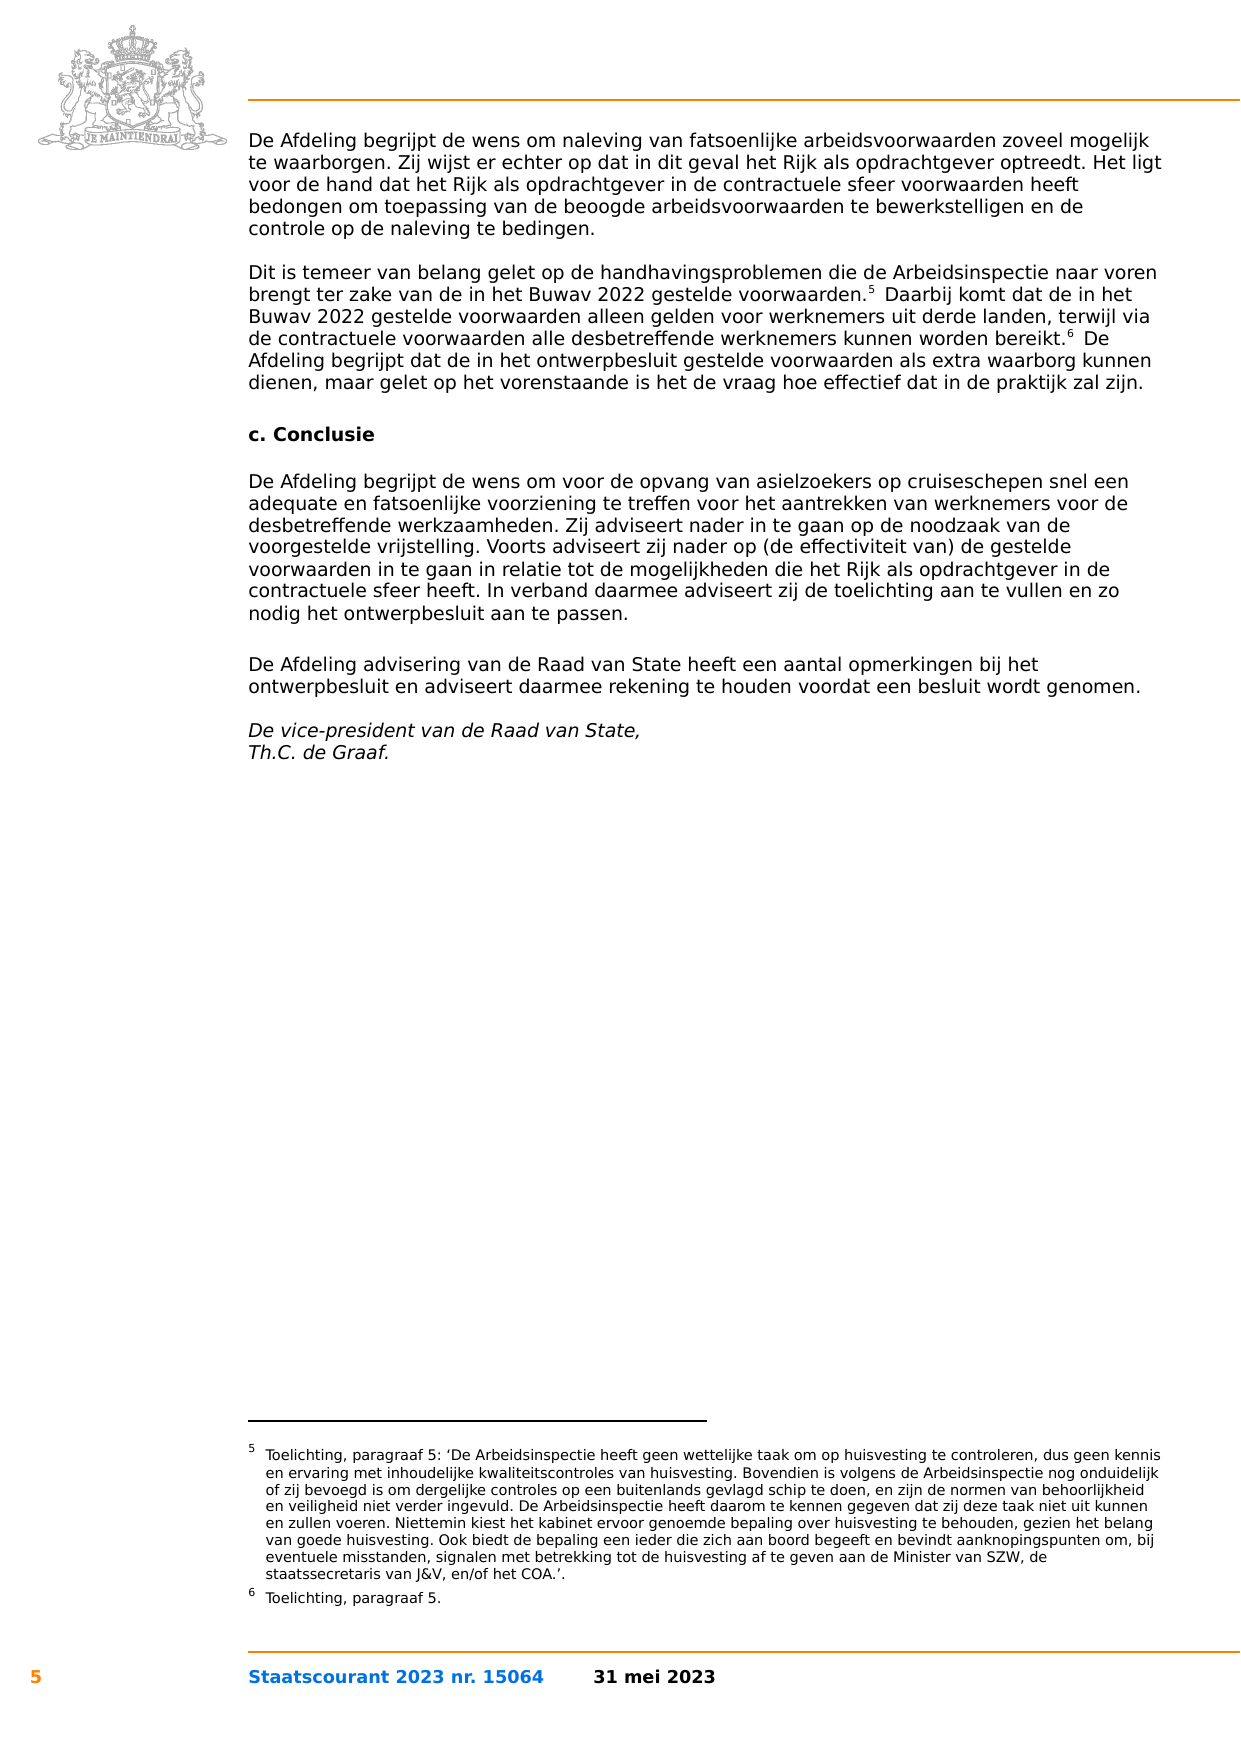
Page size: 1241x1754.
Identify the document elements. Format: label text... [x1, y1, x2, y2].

text De vice-president van de Raad van State, Th.C. de Graaf. [248, 720, 1163, 764]
subtitle c. Conclusie [248, 423, 1163, 446]
text Toelichting, paragraaf 5. [248, 1586, 1163, 1608]
text Dit is temeer van belang gelet op de handhavingsproblemen die de Arbeidsinspectie naar voren brengt ter zake van de in het Buwav 2022 gestelde voorwaarden. Daarbij komt dat de in het Buwav 2022 gestelde voorwaarden alleen gelden voor werknemers uit derde landen, terwijl via de contractuele voorwaarden alle desbetreffende werknemers kunnen worden bereikt. De Afdeling begrijpt dat de in het ontwerpbesluit gestelde voorwaarden als extra waarborg kunnen dienen, maar gelet op het vorenstaande is het de vraag hoe effectief dat in de praktijk zal zijn. [248, 262, 1163, 393]
text Toelichting, paragraaf 5: ‘De Arbeidsinspectie heeft geen wettelijke taak om op huisvesting te controleren, dus geen kennis en ervaring met inhoudelijke kwaliteitscontroles van huisvesting. Bovendien is volgens de Arbeidsinspectie nog onduidelijk of zij bevoegd is om dergelijke controles op een buitenlands gevlagd schip te doen, en zijn de normen van behoorlijkheid en veiligheid niet verder ingevuld. De Arbeidsinspectie heeft daarom te kennen gegeven dat zij deze taak niet uit kunnen en zullen voeren. Niettemin kiest het kabinet ervoor genoemde bepaling over huisvesting te behouden, gezien het belang van goede huisvesting. Ook biedt de bepaling een ieder die zich aan boord begeeft en bevindt aanknopingspunten om, bij eventuele misstanden, signalen met betrekking tot de huisvesting af te geven aan de Minister van SZW, de staatssecretaris van J&V, en/of het COA.’. [248, 1443, 1163, 1583]
picture [38, 25, 227, 150]
text De Afdeling begrijpt de wens om voor de opvang van asielzoekers op cruiseschepen snel een adequate en fatsoenlijke voorziening te treffen voor het aantrekken van werknemers voor de desbetreffende werkzaamheden. Zij adviseert nader in te gaan op de noodzaak van de voorgestelde vrijstelling. Voorts adviseert zij nader op (de effectiviteit van) de gestelde voorwaarden in te gaan in relatie tot de mogelijkheden die het Rijk als opdrachtgever in de contractuele sfeer heeft. In verband daarmee adviseert zij de toelichting aan te vullen en zo nodig het ontwerpbesluit aan te passen. [248, 471, 1163, 624]
text De Afdeling advisering van de Raad van State heeft een aantal opmerkingen bij het ontwerpbesluit en adviseert daarmee rekening te houden voordat een besluit wordt genomen. [248, 654, 1163, 698]
text De Afdeling begrijpt de wens om naleving van fatsoenlijke arbeidsvoorwaarden zoveel mogelijk te waarborgen. Zij wijst er echter op dat in dit geval het Rijk als opdrachtgever optreedt. Het ligt voor de hand dat het Rijk als opdrachtgever in de contractuele sfeer voorwaarden heeft bedongen om toepassing van de beoogde arbeidsvoorwaarden te bewerkstelligen en de controle op de naleving te bedingen. [248, 130, 1163, 240]
